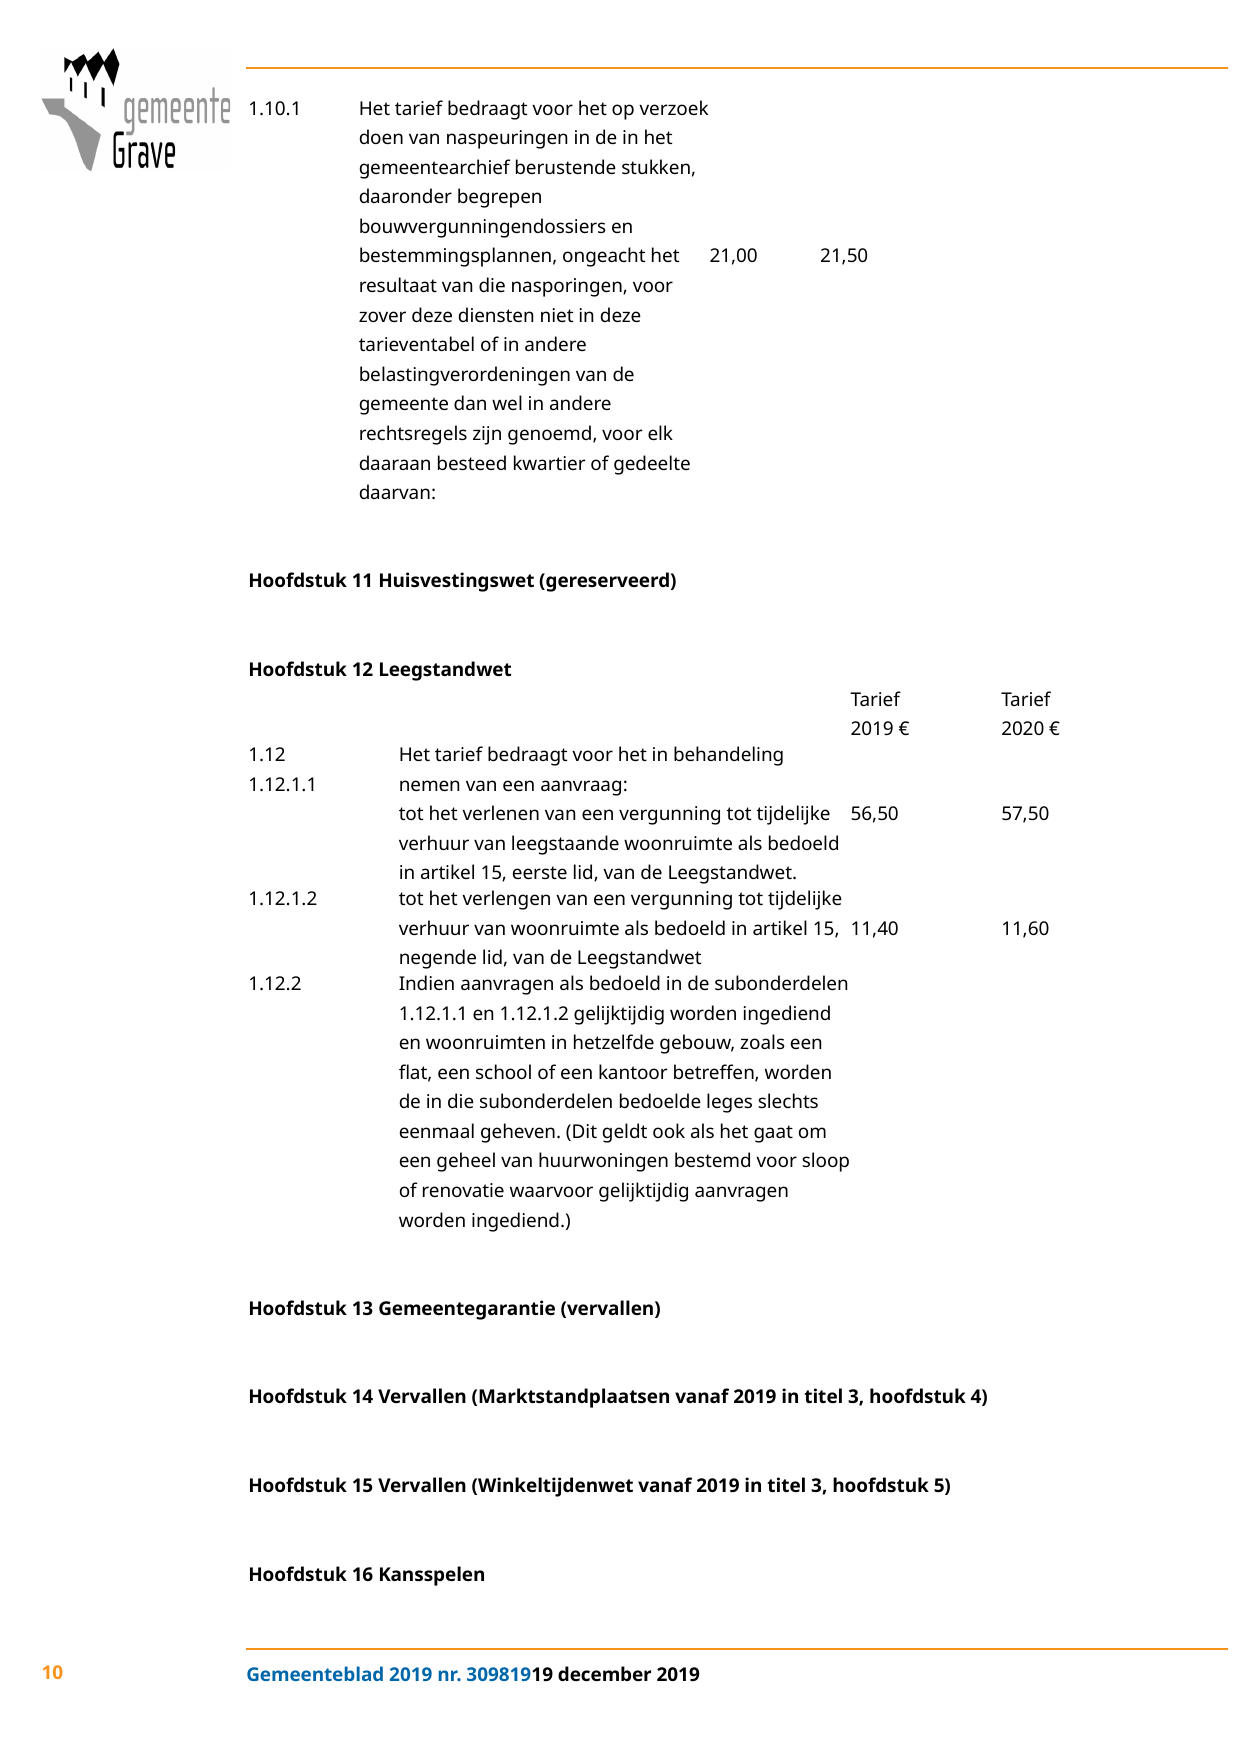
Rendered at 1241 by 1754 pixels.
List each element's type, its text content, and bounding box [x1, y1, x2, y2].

table_header Tarief 2020 € [1001, 686, 1152, 741]
table_cell Indien aanvragen als bedoeld in de subonderdelen 1.12.1.1 en 1.12.1.2 gelijktijdig worden ingediend en woonruimten in hetzelfde gebouw, zoals een flat, een school of een kantoor betreffen, worden de in die subonderdelen bedoelde leges slechts eenmaal geheven. (Dit geldt ook als het gaat om een geheel van huurwoningen bestemd voor sloop of renovatie waarvoor gelijktijdig aanvragen worden ingediend.) [399, 970, 850, 1233]
table_cell [850, 970, 1001, 1233]
table_cell Het tarief bedraagt voor het in behandeling nemen van een aanvraag: tot het verlenen van een vergunning tot tijdelijke verhuur van leegstaande woonruimte als bedoeld in artikel 15, eerste lid, van de Leegstandwet. [399, 741, 850, 885]
table_cell 21,00 [709, 95, 820, 505]
table_cell 21,50 [820, 95, 1041, 505]
table_header Tarief 2019 € [850, 686, 1001, 741]
text Hoofdstuk 13 Gemeentegarantie (vervallen) [248, 1295, 1152, 1321]
table_cell [1001, 970, 1152, 1233]
table_cell 11,40 [850, 885, 1001, 970]
text Hoofdstuk 12 Leegstandwet [248, 656, 1152, 682]
table_cell 1.10.1 [248, 95, 358, 505]
table_cell 57,50 [1001, 741, 1152, 885]
table_cell 56,50 [850, 741, 1001, 885]
table_cell Het tarief bedraagt voor het op verzoek doen van naspeuringen in de in het gemeentearchief berustende stukken, daaronder begrepen bouwvergunningendossiers en bestemmingsplannen, ongeacht het resultaat van die nasporingen, voor zover deze diensten niet in deze tarieventabel of in andere belastingverordeningen van de gemeente dan wel in andere rechtsregels zijn genoemd, voor elk daaraan besteed kwartier of gedeelte daarvan: [359, 95, 709, 505]
table_cell 1.12.2 [248, 970, 398, 1233]
text Hoofdstuk 15 Vervallen (Winkeltijdenwet vanaf 2019 in titel 3, hoofdstuk 5) [248, 1472, 1152, 1498]
table_header [248, 686, 398, 741]
table_header [399, 686, 850, 741]
text Hoofdstuk 11 Huisvestingswet (gereserveerd) [248, 567, 1152, 593]
text Hoofdstuk 16 Kansspelen [248, 1561, 1152, 1587]
table_cell tot het verlengen van een vergunning tot tijdelijke verhuur van woonruimte als bedoeld in artikel 15, negende lid, van de Leegstandwet [399, 885, 850, 970]
table_cell 11,60 [1001, 885, 1152, 970]
picture [41, 47, 231, 172]
text Hoofdstuk 14 Vervallen (Marktstandplaatsen vanaf 2019 in titel 3, hoofdstuk 4) [248, 1384, 1152, 1409]
table_cell 1.12 1.12.1.1 [248, 741, 398, 885]
table_cell 1.12.1.2 [248, 885, 398, 970]
